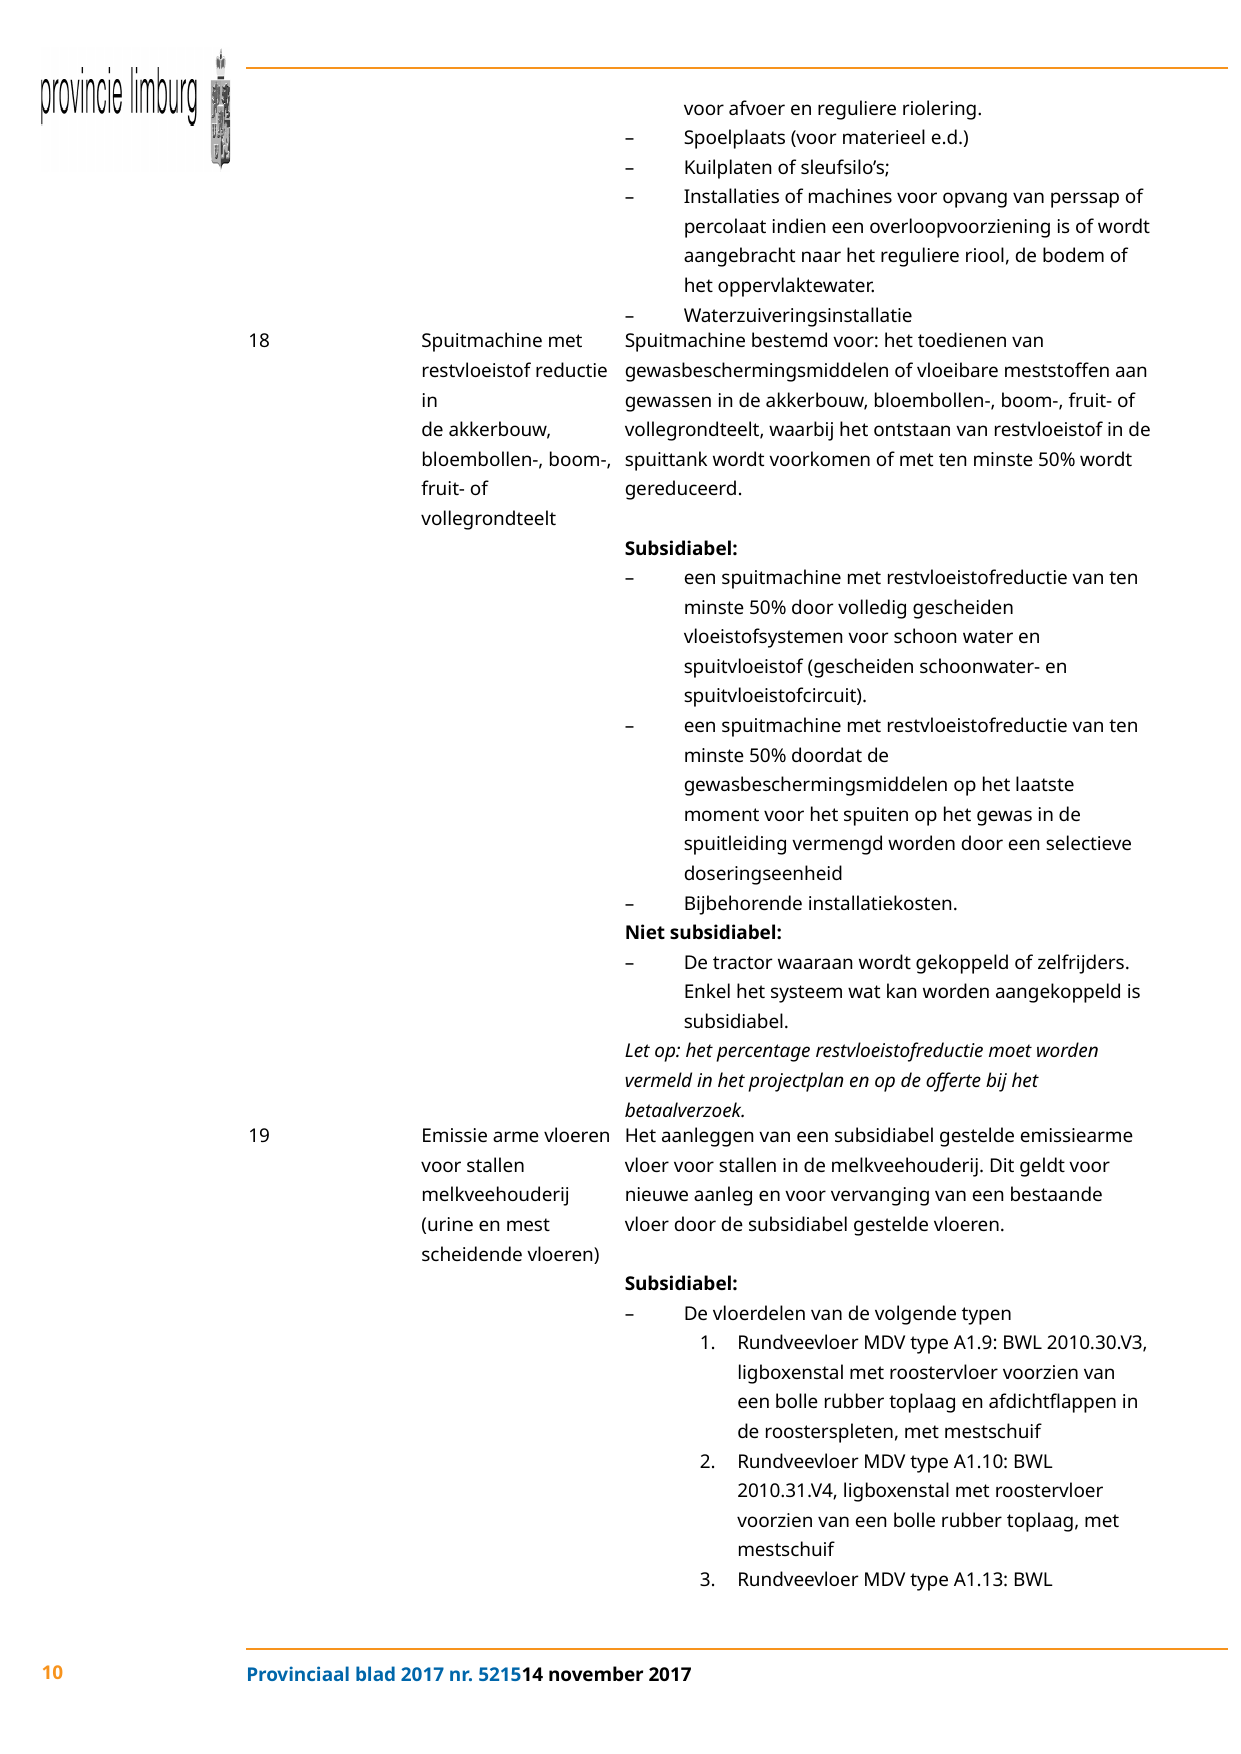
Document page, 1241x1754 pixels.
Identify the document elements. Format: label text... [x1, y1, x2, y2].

table_cell voor afvoer en reguliere riolering. Spoelplaats (voor materieel e.d.) Kuilplaten of sleufsilo’s; Installaties of machines voor opvang van perssap of percolaat indien een overloopvoorziening is of wordt aangebracht naar het reguliere riool, de bodem of het oppervlaktewater. Waterzuiveringsinstallatie [625, 95, 1152, 328]
table_cell Emissie arme vloeren voor stallen melkveehouderij (urine en mest scheidende vloeren) [421, 1123, 624, 1592]
table_cell Spuitmachine met restvloeistof reductie in de akkerbouw, bloembollen-, boom-, fruit- of vollegrondteelt [421, 328, 624, 1122]
table_cell [421, 95, 624, 328]
table_cell Het aanleggen van een subsidiabel gestelde emissiearme vloer voor stallen in de melkveehouderij. Dit geldt voor nieuwe aanleg en voor vervanging van een bestaande vloer door de subsidiabel gestelde vloeren. Subsidiabel: De vloerdelen van de volgende typen Rundveevloer MDV type A1.9: BWL 2010.30.V3, ligboxenstal met roostervloer voorzien van een bolle rubber toplaag en afdichtflappen in de roosterspleten, met mestschuif Rundveevloer MDV type A1.10: BWL 2010.31.V4, ligboxenstal met roostervloer voorzien van een bolle rubber toplaag, met mestschuif Rundveevloer MDV type A1.13: BWL [625, 1123, 1152, 1592]
table_cell Spuitmachine bestemd voor: het toedienen van gewasbeschermingsmiddelen of vloeibare meststoffen aan gewassen in de akkerbouw, bloembollen-, boom-, fruit- of vollegrondteelt, waarbij het ontstaan van restvloeistof in de spuittank wordt voorkomen of met ten minste 50% wordt gereduceerd. Subsidiabel: een spuitmachine met restvloeistofreductie van ten minste 50% door volledig gescheiden vloeistofsystemen voor schoon water en spuitvloeistof (gescheiden schoonwater- en spuitvloeistofcircuit). een spuitmachine met restvloeistofreductie van ten minste 50% doordat de gewasbeschermingsmiddelen op het laatste moment voor het spuiten op het gewas in de spuitleiding vermengd worden door een selectieve doseringseenheid Bijbehorende installatiekosten. Niet subsidiabel: De tractor waaraan wordt gekoppeld of zelfrijders. Enkel het systeem wat kan worden aangekoppeld is subsidiabel. Let op: het percentage restvloeistofreductie moet worden vermeld in het projectplan en op de offerte bij het betaalverzoek. [625, 328, 1152, 1122]
table_cell [248, 95, 421, 328]
picture [41, 47, 231, 172]
table_cell 19 [248, 1123, 421, 1592]
table_cell 18 [248, 328, 421, 1122]
